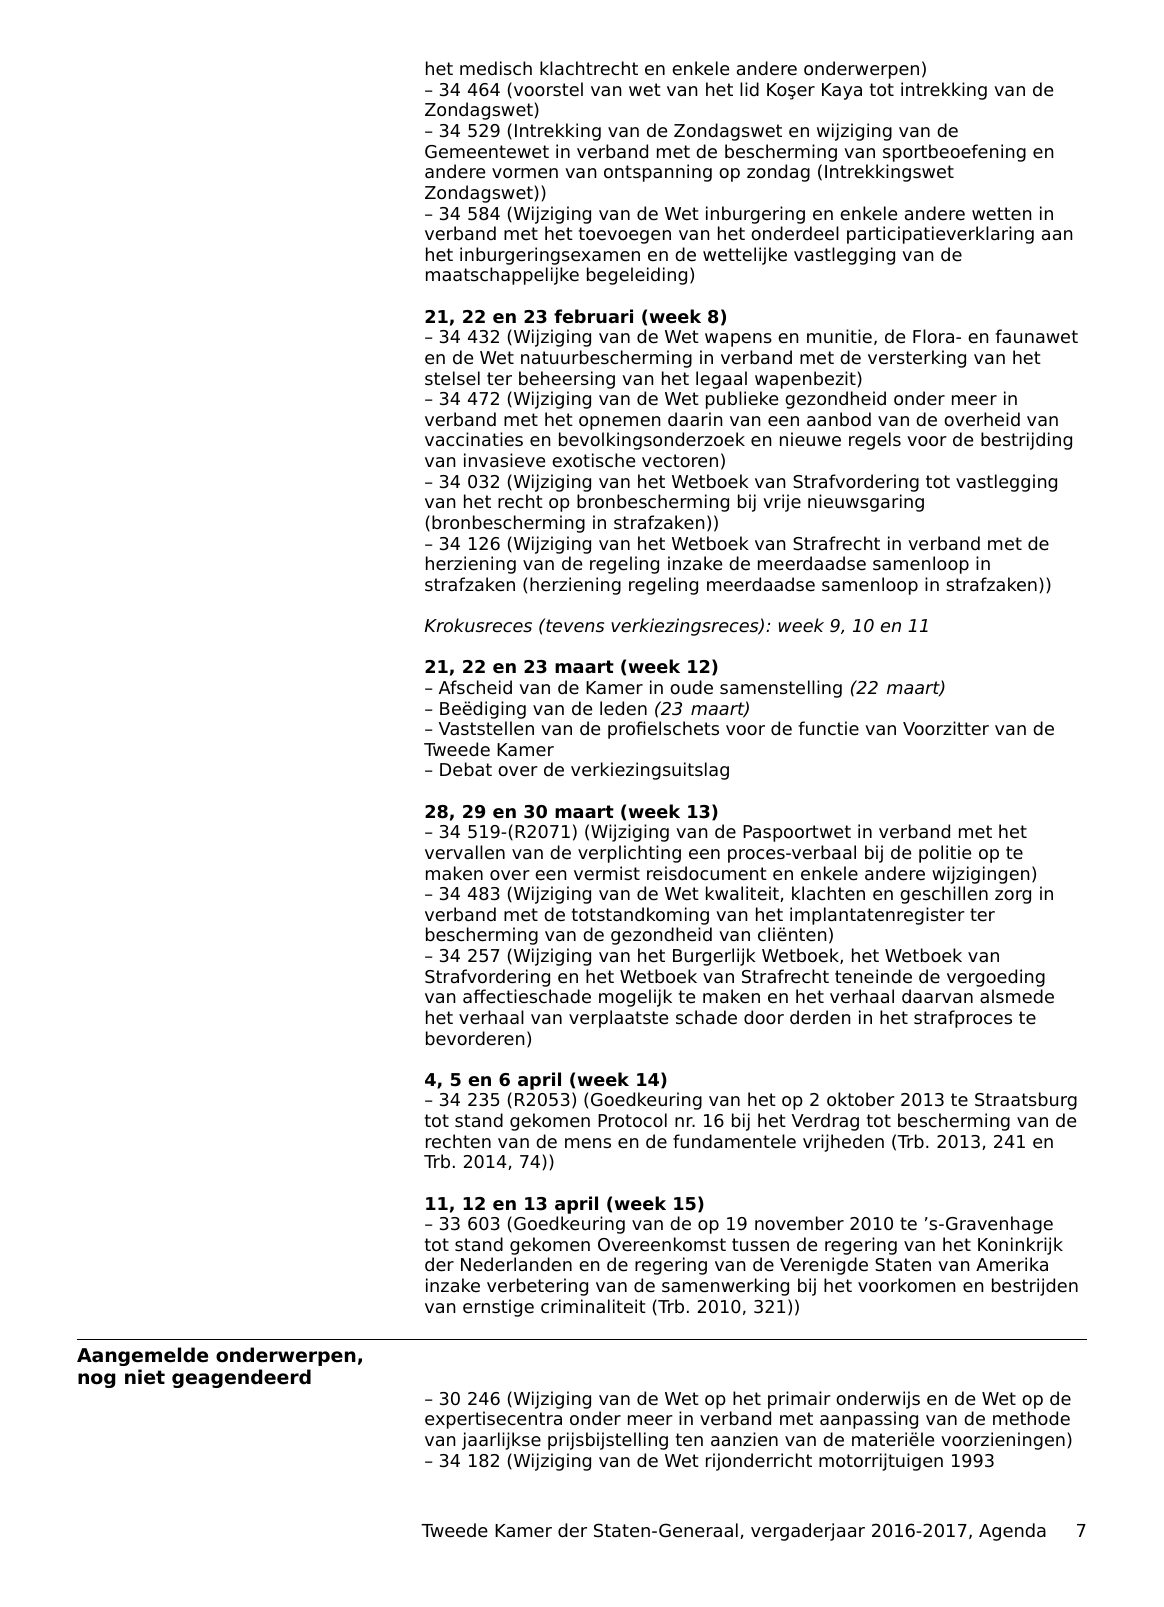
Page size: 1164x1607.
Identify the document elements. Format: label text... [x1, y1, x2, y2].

table_cell [401, 59, 418, 80]
table_cell [77, 616, 401, 637]
table_cell [77, 1451, 401, 1471]
table_cell [418, 1049, 1087, 1070]
table_cell [401, 719, 418, 760]
table_cell [401, 389, 418, 472]
table_cell [401, 699, 418, 719]
table_cell [401, 307, 418, 327]
table_cell [77, 699, 401, 719]
table_cell [77, 1194, 401, 1214]
table_cell [401, 802, 418, 822]
table_cell – 34 529 (Intrekking van de Zondagswet en wijziging van de Gemeentewet in verband met de bescherming van sportbeoefening en andere vormen van ontspanning op zondag (Intrekkingswet Zondagswet)) [418, 121, 1087, 203]
table_cell – 34 519-(R2071) (Wijziging van de Paspoortwet in verband met het vervallen van de verplichting een proces-verbaal bij de politie op te maken over een vermist reisdocument en enkele andere wijzigingen) [418, 822, 1087, 884]
table_cell [77, 121, 401, 203]
table_cell [77, 637, 401, 657]
table_cell [401, 1049, 418, 1070]
table_cell het medisch klachtrecht en enkele andere onderwerpen) [418, 59, 1087, 80]
table_cell [77, 802, 401, 822]
table_cell [77, 1173, 401, 1193]
table_cell [401, 1389, 418, 1451]
table_cell – 34 432 (Wijziging van de Wet wapens en munitie, de Flora- en faunawet en de Wet natuurbescherming in verband met de versterking van het stelsel ter beheersing van het legaal wapenbezit) [418, 327, 1087, 389]
table_cell Krokusreces (tevens verkiezingsreces): week 9, 10 en 11 [418, 616, 1087, 637]
table_cell [77, 389, 401, 472]
table_cell [401, 657, 418, 678]
table_cell [77, 80, 401, 121]
table_cell [77, 1389, 401, 1451]
table_cell – 34 126 (Wijziging van het Wetboek van Strafrecht in verband met de herziening van de regeling inzake de meerdaadse samenloop in strafzaken (herziening regeling meerdaadse samenloop in strafzaken)) [418, 534, 1087, 595]
table_cell – Beëdiging van de leden (23 maart) [418, 699, 1087, 719]
table_cell [401, 1173, 418, 1193]
table_cell – 34 584 (Wijziging van de Wet inburgering en enkele andere wetten in verband met het toevoegen van het onderdeel participatieverklaring aan het inburgeringsexamen en de wettelijke vastlegging van de maatschappelijke begeleiding) [418, 204, 1087, 286]
table_cell [77, 781, 401, 802]
table_header [418, 1340, 1087, 1389]
table_cell [401, 1090, 418, 1173]
table_cell [418, 781, 1087, 802]
table_cell [77, 327, 401, 389]
table_cell – Afscheid van de Kamer in oude samenstelling (22 maart) [418, 678, 1087, 698]
table_cell [401, 1070, 418, 1090]
table_cell [77, 678, 401, 698]
table_cell – 34 032 (Wijziging van het Wetboek van Strafvordering tot vastlegging van het recht op bronbescherming bij vrije nieuwsgaring (bronbescherming in strafzaken)) [418, 472, 1087, 533]
table_cell [77, 719, 401, 760]
table_cell [401, 678, 418, 698]
table_cell 21, 22 en 23 maart (week 12) [418, 657, 1087, 678]
table_cell – 34 257 (Wijziging van het Burgerlijk Wetboek, het Wetboek van Strafvordering en het Wetboek van Strafrecht teneinde de vergoeding van affectieschade mogelijk te maken en het verhaal daarvan alsmede het verhaal van verplaatste schade door derden in het strafproces te bevorderen) [418, 946, 1087, 1049]
table_cell [77, 204, 401, 286]
table_cell [77, 1214, 401, 1317]
table_cell [401, 1194, 418, 1214]
table_cell [401, 80, 418, 121]
table_cell – 34 483 (Wijziging van de Wet kwaliteit, klachten en geschillen zorg in verband met de totstandkoming van het implantatenregister ter bescherming van de gezondheid van cliënten) [418, 884, 1087, 946]
table_cell – 34 235 (R2053) (Goedkeuring van het op 2 oktober 2013 te Straatsburg tot stand gekomen Protocol nr. 16 bij het Verdrag tot bescherming van de rechten van de mens en de fundamentele vrijheden (Trb. 2013, 241 en Trb. 2014, 74)) [418, 1090, 1087, 1173]
table_cell [401, 472, 418, 533]
table_cell [401, 327, 418, 389]
table_header Aangemelde onderwerpen, nog niet geagendeerd [77, 1340, 401, 1389]
table_cell [401, 204, 418, 286]
table_cell – Vaststellen van de profielschets voor de functie van Voorzitter van de Tweede Kamer [418, 719, 1087, 760]
table_cell – 34 472 (Wijziging van de Wet publieke gezondheid onder meer in verband met het opnemen daarin van een aanbod van de overheid van vaccinaties en bevolkingsonderzoek en nieuwe regels voor de bestrijding van invasieve exotische vectoren) [418, 389, 1087, 472]
table_cell – Debat over de verkiezingsuitslag [418, 760, 1087, 781]
table_cell [77, 1070, 401, 1090]
table_cell [401, 1214, 418, 1317]
table_cell [77, 595, 401, 616]
table_cell [77, 884, 401, 946]
table_cell [418, 637, 1087, 657]
table_cell [77, 760, 401, 781]
table_cell [401, 121, 418, 203]
table_cell [77, 946, 401, 1049]
table_cell 4, 5 en 6 april (week 14) [418, 1070, 1087, 1090]
table_cell [401, 286, 418, 307]
table_cell – 34 182 (Wijziging van de Wet rijonderricht motorrijtuigen 1993 [418, 1451, 1087, 1471]
table_cell [77, 657, 401, 678]
table_cell [401, 760, 418, 781]
table_cell [77, 1049, 401, 1070]
table_cell 21, 22 en 23 februari (week 8) [418, 307, 1087, 327]
table_cell – 33 603 (Goedkeuring van de op 19 november 2010 te ’s-Gravenhage tot stand gekomen Overeenkomst tussen de regering van het Koninkrijk der Nederlanden en de regering van de Verenigde Staten van Amerika inzake verbetering van de samenwerking bij het voorkomen en bestrijden van ernstige criminaliteit (Trb. 2010, 321)) [418, 1214, 1087, 1317]
table_cell [401, 534, 418, 595]
table_cell [418, 286, 1087, 307]
table_cell [401, 781, 418, 802]
table_cell [77, 534, 401, 595]
table_cell – 34 464 (voorstel van wet van het lid Koşer Kaya tot intrekking van de Zondagswet) [418, 80, 1087, 121]
table_cell [401, 884, 418, 946]
table_cell 28, 29 en 30 maart (week 13) [418, 802, 1087, 822]
table_cell [77, 59, 401, 80]
table_cell [401, 946, 418, 1049]
table_cell [401, 595, 418, 616]
table_cell [401, 822, 418, 884]
table_cell [401, 1451, 418, 1471]
table_cell [77, 822, 401, 884]
table_cell [77, 1090, 401, 1173]
table_cell [418, 595, 1087, 616]
table_cell [418, 1173, 1087, 1193]
table_cell [401, 637, 418, 657]
table_cell [77, 307, 401, 327]
table_header [401, 1340, 418, 1389]
table_cell [77, 472, 401, 533]
table_cell [77, 286, 401, 307]
table_cell 11, 12 en 13 april (week 15) [418, 1194, 1087, 1214]
table_cell – 30 246 (Wijziging van de Wet op het primair onderwijs en de Wet op de expertisecentra onder meer in verband met aanpassing van de methode van jaarlijkse prijsbijstelling ten aanzien van de materiële voorzieningen) [418, 1389, 1087, 1451]
table_cell [401, 616, 418, 637]
